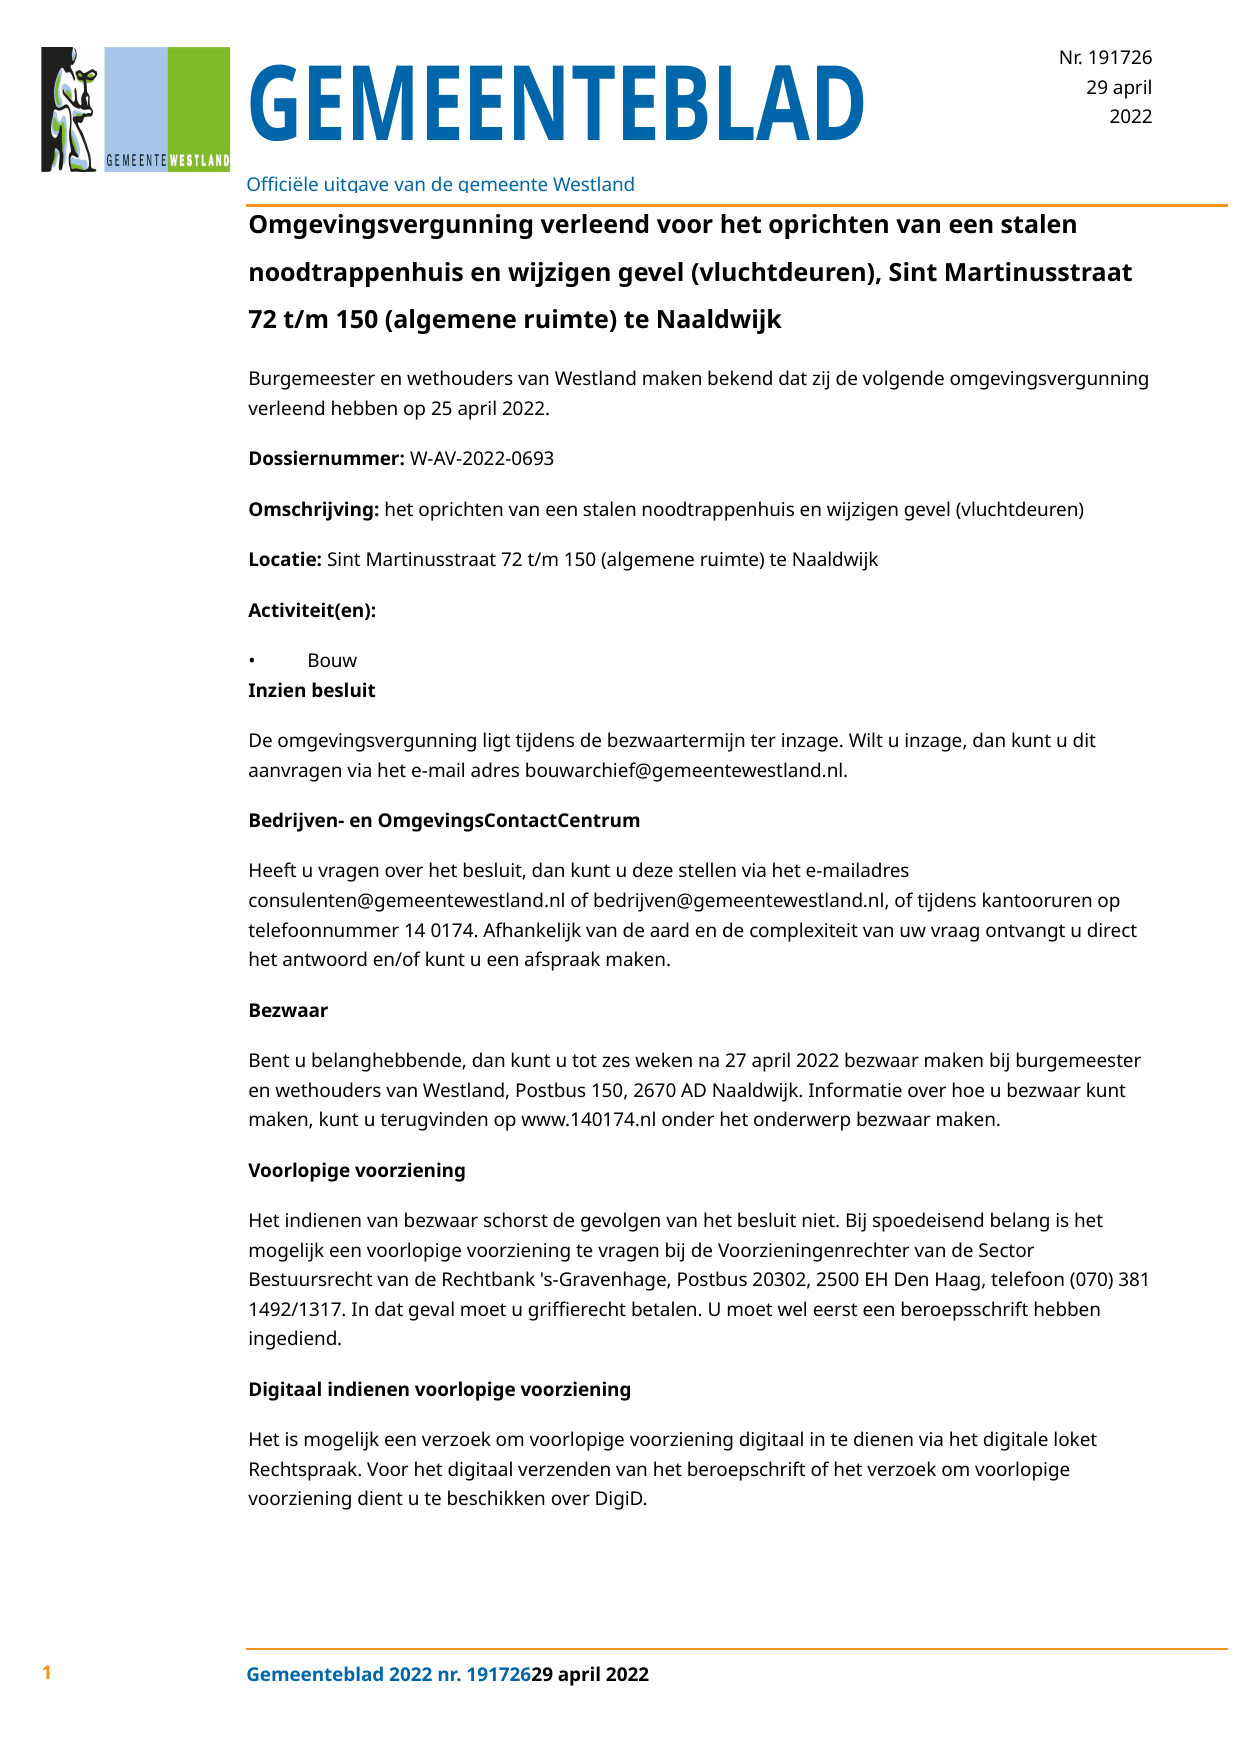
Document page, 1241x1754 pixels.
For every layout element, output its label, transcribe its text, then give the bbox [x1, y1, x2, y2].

text Omschrijving: het oprichten van een stalen noodtrappenhuis en wijzigen gevel (vluchtdeuren) [248, 496, 1152, 522]
text De omgevingsvergunning ligt tijdens de bezwaartermijn ter inzage. Wilt u inzage, dan kunt u dit aanvragen via het e-mail adres bouwarchief@gemeentewestland.nl. [248, 727, 1152, 782]
picture [41, 47, 231, 172]
text Dossiernummer: W-AV-2022-0693 [248, 446, 1152, 471]
text Activiteit(en): [248, 597, 1152, 622]
list Bouw [248, 647, 1152, 673]
text Voorlopige voorziening [248, 1157, 1152, 1182]
text Locatie: Sint Martinusstraat 72 t/m 150 (algemene ruimte) te Naaldwijk [248, 546, 1152, 572]
text Inzien besluit [248, 677, 1152, 702]
text Het indienen van bezwaar schorst de gevolgen van het besluit niet. Bij spoedeisend belang is het mogelijk een voorlopige voorziening te vragen bij de Voorzieningenrechter van de Sector Bestuursrecht van de Rechtbank 's-Gravenhage, Postbus 20302, 2500 EH Den Haag, telefoon (070) 381 1492/1317. In dat geval moet u griffierecht betalen. U moet wel eerst een beroepsschrift hebben ingediend. [248, 1207, 1152, 1351]
text Digitaal indienen voorlopige voorziening [248, 1376, 1152, 1402]
text Omgevingsvergunning verleend voor het oprichten van een stalen noodtrappenhuis en wijzigen gevel (vluchtdeuren), Sint Martinusstraat 72 t/m 150 (algemene ruimte) te Naaldwijk [248, 207, 1152, 336]
text Het is mogelijk een verzoek om voorlopige voorziening digitaal in te dienen via het digitale loket Rechtspraak. Voor het digitaal verzenden van het beroepschrift of het verzoek om voorlopige voorziening dient u te beschikken over DigiD. [248, 1426, 1152, 1511]
text Heeft u vragen over het besluit, dan kunt u deze stellen via het e-mailadres consulenten@gemeentewestland.nl of bedrijven@gemeentewestland.nl, of tijdens kantooruren op telefoonnummer 14 0174. Afhankelijk van de aard en de complexiteit van uw vraag ontvangt u direct het antwoord en/of kunt u een afspraak maken. [248, 858, 1152, 972]
text Bezwaar [248, 997, 1152, 1022]
text Bedrijven- en OmgevingsContactCentrum [248, 807, 1152, 833]
text Bent u belanghebbende, dan kunt u tot zes weken na 27 april 2022 bezwaar maken bij burgemeester en wethouders van Westland, Postbus 150, 2670 AD Naaldwijk. Informatie over hoe u bezwaar kunt maken, kunt u terugvinden op www.140174.nl onder het onderwerp bezwaar maken. [248, 1047, 1152, 1132]
text Burgemeester en wethouders van Westland maken bekend dat zij de volgende omgevingsvergunning verleend hebben op 25 april 2022. [248, 366, 1152, 421]
